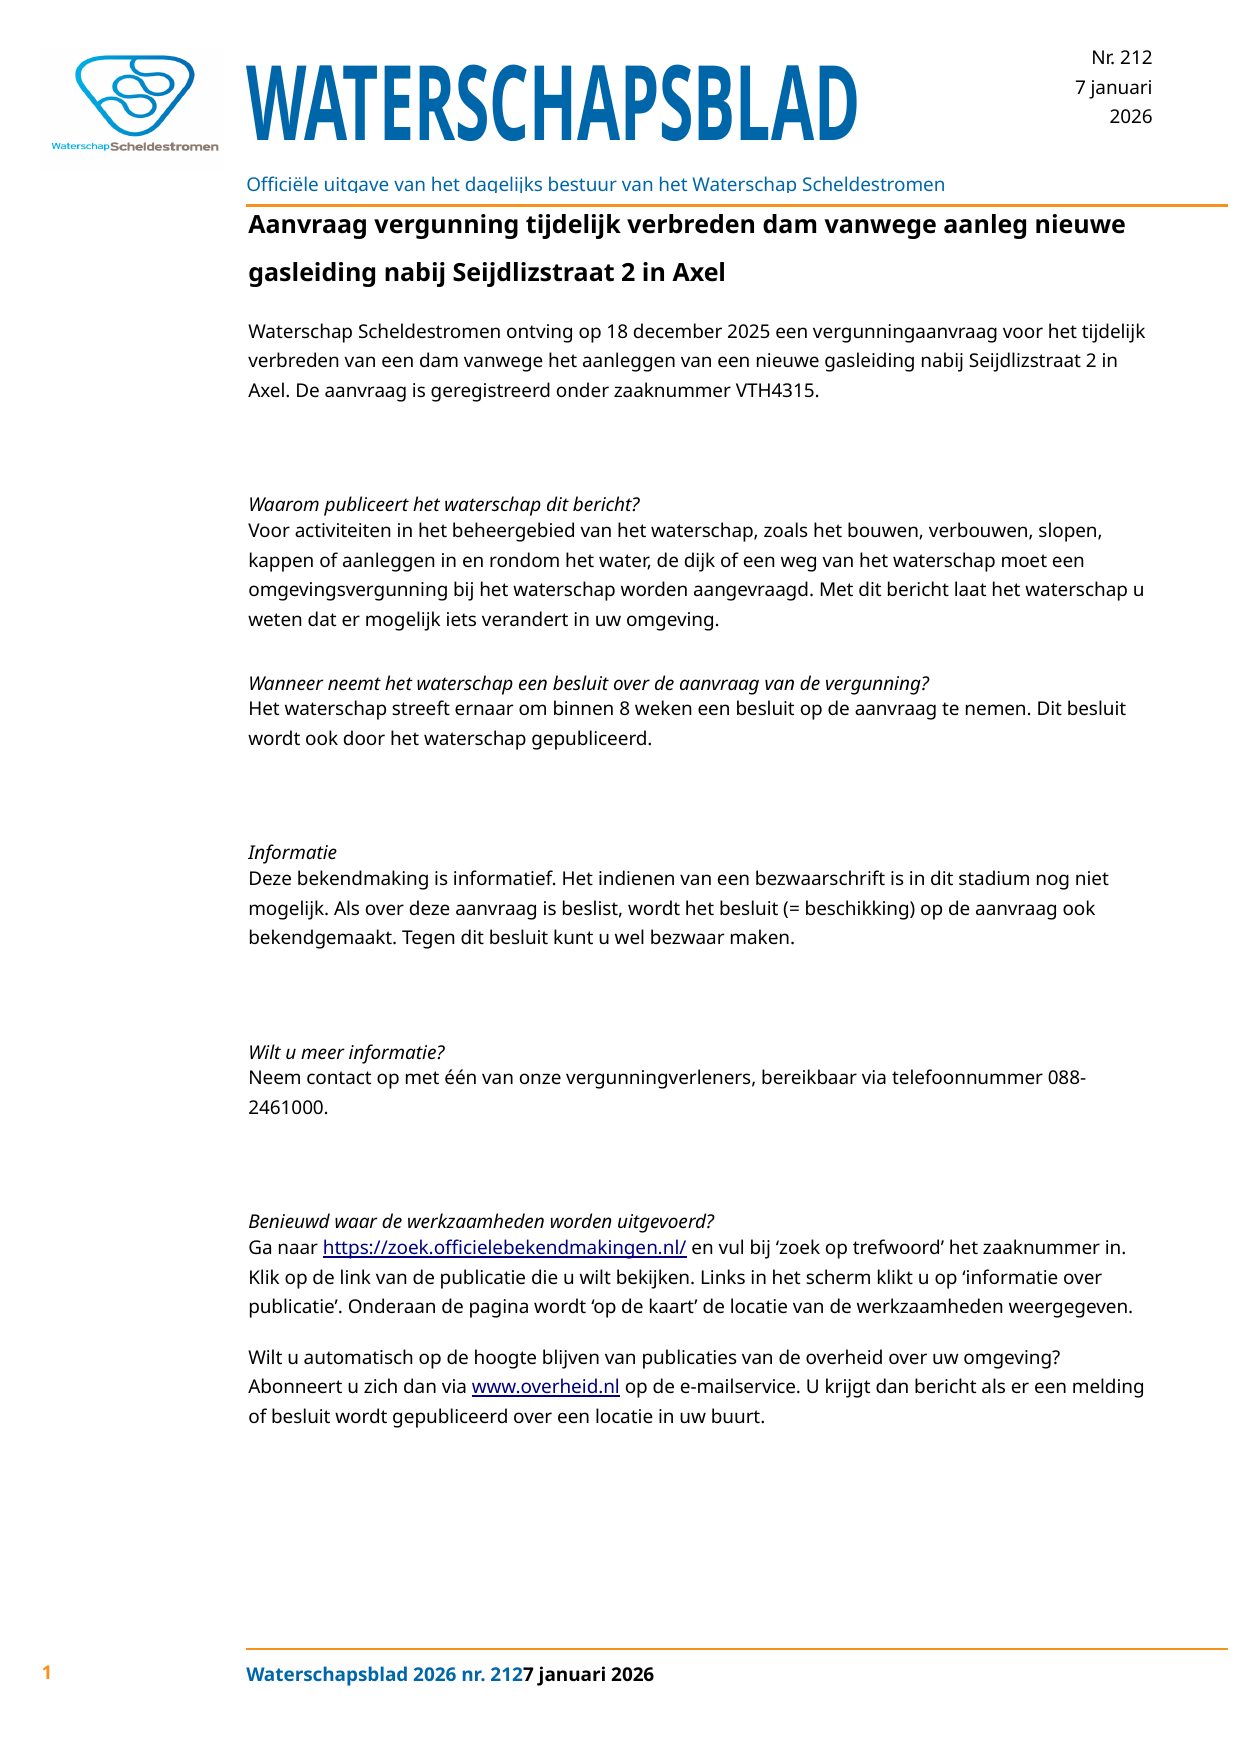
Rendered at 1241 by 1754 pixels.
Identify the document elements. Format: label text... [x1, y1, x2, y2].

text Neem contact op met één van onze vergunningverleners, bereikbaar via telefoonnummer 088-2461000. [248, 1064, 1152, 1120]
text Aanvraag vergunning tijdelijk verbreden dam vanwege aanleg nieuwe gasleiding nabij Seijdlizstraat 2 in Axel [248, 207, 1152, 288]
text Wanneer neemt het waterschap een besluit over de aanvraag van de vergunning? [248, 670, 1152, 696]
text Ga naar https://zoek.officielebekendmakingen.nl/ en vul bij ‘zoek op trefwoord’ het zaaknummer in. Klik op de link van de publicatie die u wilt bekijken. Links in het scherm klikt u op ‘informatie over publicatie’. Onderaan de pagina wordt ‘op de kaart’ de locatie van de werkzaamheden weergegeven. [248, 1234, 1152, 1319]
text Het waterschap streeft ernaar om binnen 8 weken een besluit op de aanvraag te nemen. Dit besluit wordt ook door het waterschap gepubliceerd. [248, 696, 1152, 751]
picture [41, 47, 231, 172]
text Voor activiteiten in het beheergebied van het waterschap, zoals het bouwen, verbouwen, slopen, kappen of aanleggen in en rondom het water, de dijk of een weg van het waterschap moet een omgevingsvergunning bij het waterschap worden aangevraagd. Met dit bericht laat het waterschap u weten dat er mogelijk iets verandert in uw omgeving. [248, 517, 1152, 632]
text Waterschap Scheldestromen ontving op 18 december 2025 een vergunningaanvraag voor het tijdelijk verbreden van een dam vanwege het aanleggen van een nieuwe gasleiding nabij Seijdlizstraat 2 in Axel. De aanvraag is geregistreerd onder zaaknummer VTH4315. [248, 318, 1152, 403]
text Waarom publiceert het waterschap dit bericht? [248, 491, 1152, 517]
text Wilt u meer informatie? [248, 1039, 1152, 1064]
text Benieuwd waar de werkzaamheden worden uitgevoerd? [248, 1208, 1152, 1234]
text Informatie [248, 839, 1152, 865]
text Deze bekendmaking is informatief. Het indienen van een bezwaarschrift is in dit stadium nog niet mogelijk. Als over deze aanvraag is beslist, wordt het besluit (= beschikking) op de aanvraag ook bekendgemaakt. Tegen dit besluit kunt u wel bezwaar maken. [248, 865, 1152, 950]
text Wilt u automatisch op de hoogte blijven van publicaties van de overheid over uw omgeving? Abonneert u zich dan via www.overheid.nl op de e-mailservice. U krijgt dan bericht als er een melding of besluit wordt gepubliceerd over een locatie in uw buurt. [248, 1344, 1152, 1429]
